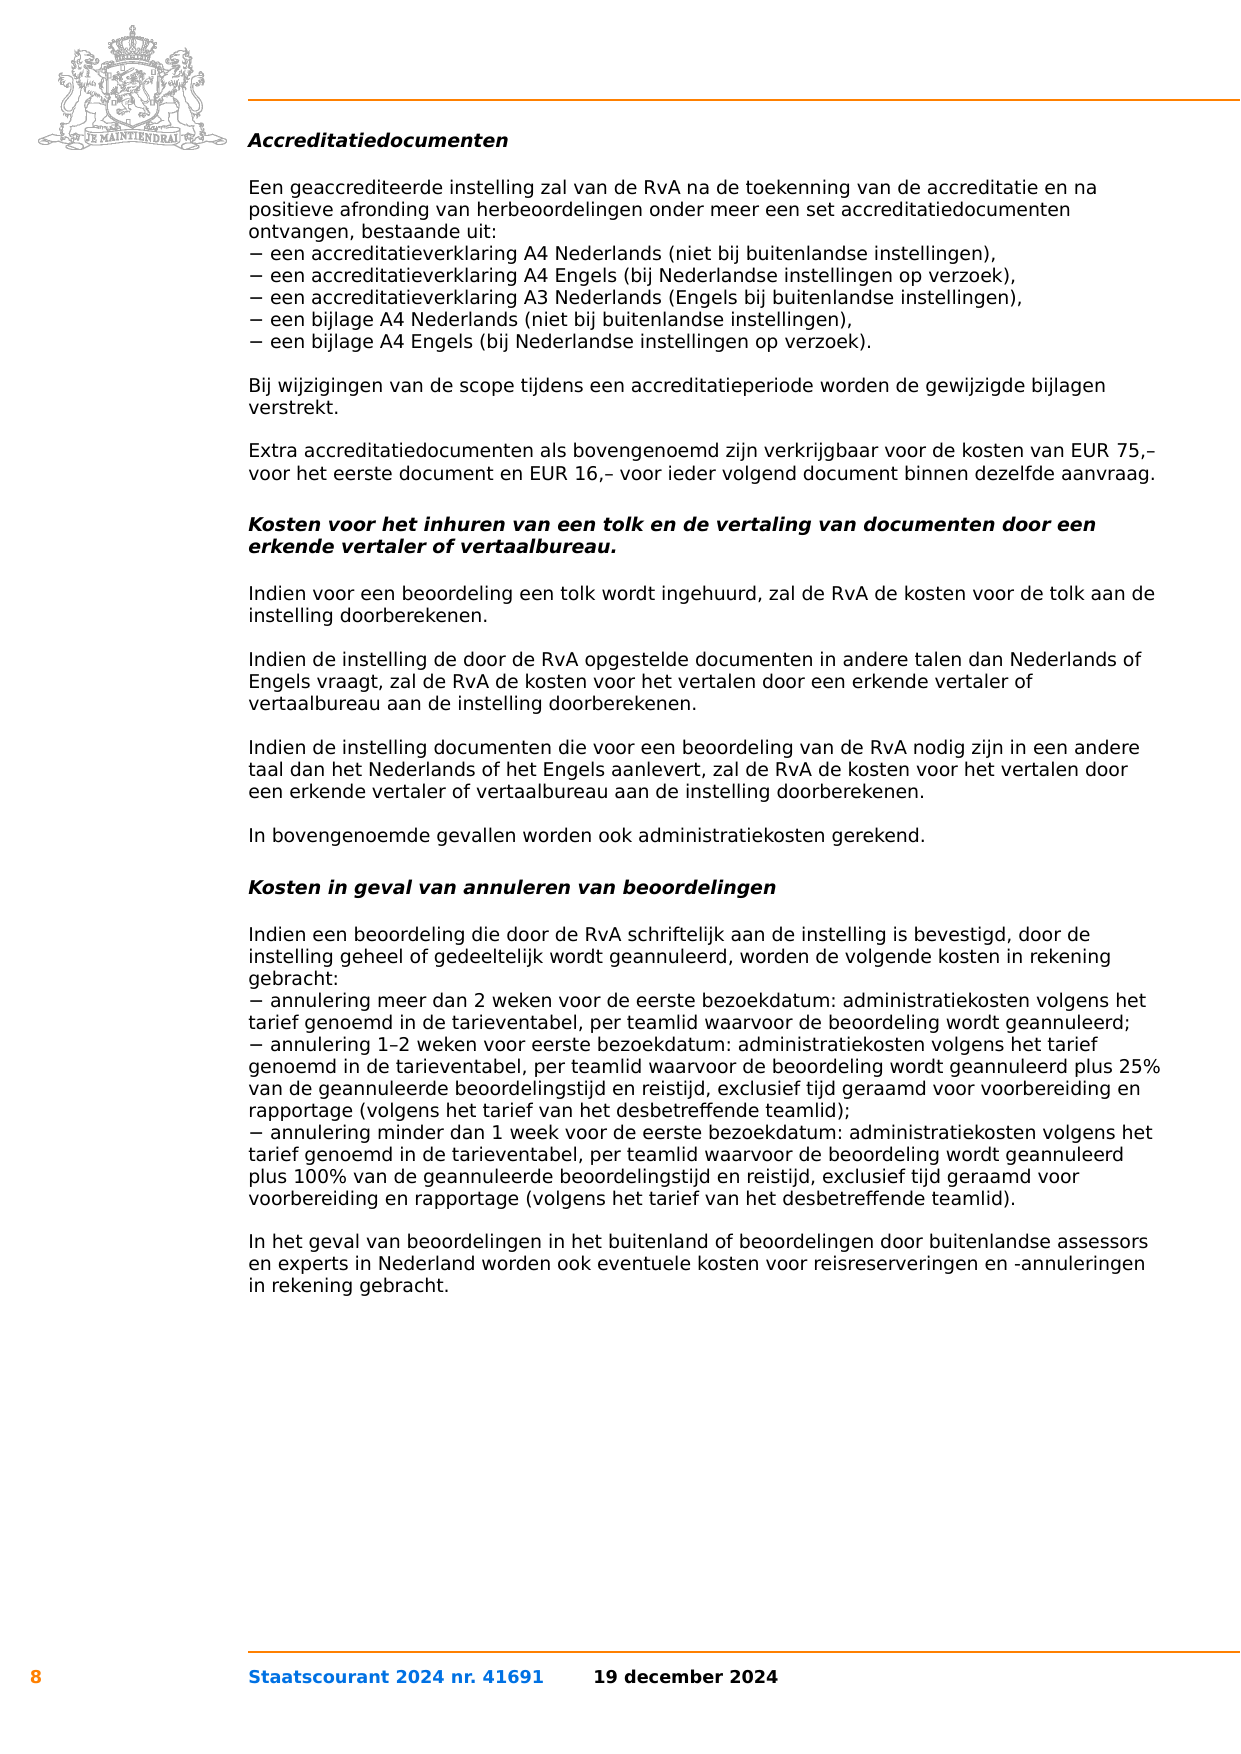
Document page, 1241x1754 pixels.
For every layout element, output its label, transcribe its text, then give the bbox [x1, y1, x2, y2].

text − een bijlage A4 Nederlands (niet bij buitenlandse instellingen), [248, 309, 1163, 331]
text − een accreditatieverklaring A4 Nederlands (niet bij buitenlandse instellingen), [248, 243, 1163, 265]
subtitle Accreditatiedocumenten [248, 130, 1163, 152]
picture [38, 25, 227, 150]
subtitle Kosten voor het inhuren van een tolk en de vertaling van documenten door een erkende vertaler of vertaalbureau. [248, 514, 1163, 558]
text In het geval van beoordelingen in het buitenland of beoordelingen door buitenlandse assessors en experts in Nederland worden ook eventuele kosten voor reisreserveringen en -annuleringen in rekening gebracht. [248, 1231, 1163, 1297]
text Indien voor een beoordeling een tolk wordt ingehuurd, zal de RvA de kosten voor de tolk aan de instelling doorberekenen. [248, 583, 1163, 627]
text − een bijlage A4 Engels (bij Nederlandse instellingen op verzoek). [248, 331, 1163, 353]
text Indien een beoordeling die door de RvA schriftelijk aan de instelling is bevestigd, door de instelling geheel of gedeeltelijk wordt geannuleerd, worden de volgende kosten in rekening gebracht: [248, 924, 1163, 990]
text − een accreditatieverklaring A4 Engels (bij Nederlandse instellingen op verzoek), [248, 265, 1163, 287]
text Extra accreditatiedocumenten als bovengenoemd zijn verkrijgbaar voor de kosten van EUR 75,– voor het eerste document en EUR 16,– voor ieder volgend document binnen dezelfde aanvraag. [248, 440, 1163, 484]
text Indien de instelling de door de RvA opgestelde documenten in andere talen dan Nederlands of Engels vraagt, zal de RvA de kosten voor het vertalen door een erkende vertaler of vertaalbureau aan de instelling doorberekenen. [248, 649, 1163, 715]
text − een accreditatieverklaring A3 Nederlands (Engels bij buitenlandse instellingen), [248, 287, 1163, 309]
subtitle Kosten in geval van annuleren van beoordelingen [248, 877, 1163, 899]
text − annulering minder dan 1 week voor de eerste bezoekdatum: administratiekosten volgens het tarief genoemd in de tarieventabel, per teamlid waarvoor de beoordeling wordt geannuleerd plus 100% van de geannuleerde beoordelingstijd en reistijd, exclusief tijd geraamd voor voorbereiding en rapportage (volgens het tarief van het desbetreffende teamlid). [248, 1122, 1163, 1209]
text Een geaccrediteerde instelling zal van de RvA na de toekenning van de accreditatie en na positieve afronding van herbeoordelingen onder meer een set accreditatiedocumenten ontvangen, bestaande uit: [248, 177, 1163, 243]
text In bovengenoemde gevallen worden ook administratiekosten gerekend. [248, 825, 1163, 847]
text − annulering meer dan 2 weken voor de eerste bezoekdatum: administratiekosten volgens het tarief genoemd in de tarieventabel, per teamlid waarvoor de beoordeling wordt geannuleerd; [248, 990, 1163, 1034]
text Indien de instelling documenten die voor een beoordeling van de RvA nodig zijn in een andere taal dan het Nederlands of het Engels aanlevert, zal de RvA de kosten voor het vertalen door een erkende vertaler of vertaalbureau aan de instelling doorberekenen. [248, 737, 1163, 803]
text Bij wijzigingen van de scope tijdens een accreditatieperiode worden de gewijzigde bijlagen verstrekt. [248, 374, 1163, 418]
text − annulering 1–2 weken voor eerste bezoekdatum: administratiekosten volgens het tarief genoemd in de tarieventabel, per teamlid waarvoor de beoordeling wordt geannuleerd plus 25% van de geannuleerde beoordelingstijd en reistijd, exclusief tijd geraamd voor voorbereiding en rapportage (volgens het tarief van het desbetreffende teamlid); [248, 1034, 1163, 1122]
